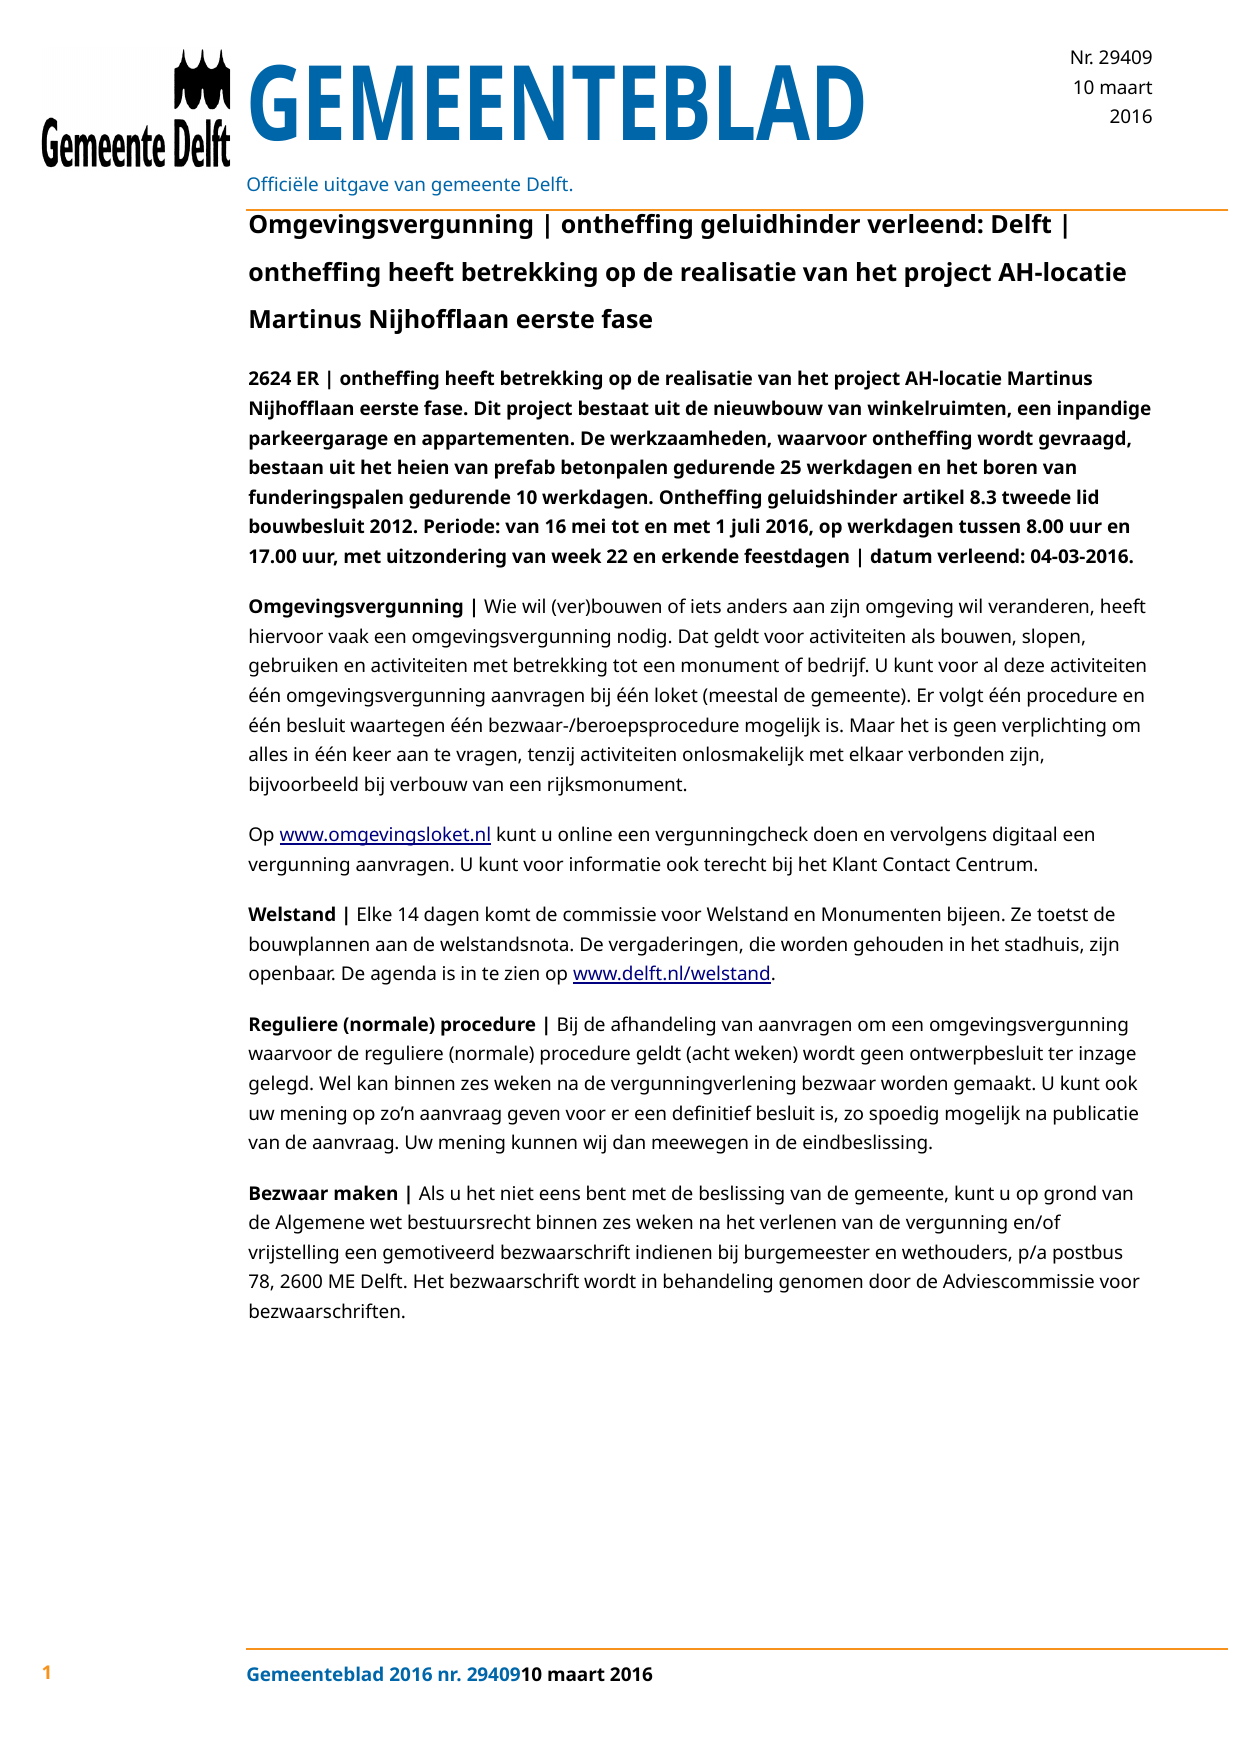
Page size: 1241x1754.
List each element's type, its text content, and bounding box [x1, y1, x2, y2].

text Welstand | Elke 14 dagen komt de commissie voor Welstand en Monumenten bijeen. Ze toetst de bouwplannen aan de welstandsnota. De vergaderingen, die worden gehouden in het stadhuis, zijn openbaar. De agenda is in te zien op www.delft.nl/welstand. [248, 901, 1152, 986]
text Reguliere (normale) procedure | Bij de afhandeling van aanvragen om een omgevingsvergunning waarvoor de reguliere (normale) procedure geldt (acht weken) wordt geen ontwerpbesluit ter inzage gelegd. Wel kan binnen zes weken na de vergunningverlening bezwaar worden gemaakt. U kunt ook uw mening op zo’n aanvraag geven voor er een definitief besluit is, zo spoedig mogelijk na publicatie van de aanvraag. Uw mening kunnen wij dan meewegen in de eindbeslissing. [248, 1011, 1152, 1155]
text Op www.omgevingsloket.nl kunt u online een vergunningcheck doen en vervolgens digitaal een vergunning aanvragen. U kunt voor informatie ook terecht bij het Klant Contact Centrum. [248, 821, 1152, 877]
text Omgevingsvergunning | Wie wil (ver)bouwen of iets anders aan zijn omgeving wil veranderen, heeft hiervoor vaak een omgevingsvergunning nodig. Dat geldt voor activiteiten als bouwen, slopen, gebruiken en activiteiten met betrekking tot een monument of bedrijf. U kunt voor al deze activiteiten één omgevingsvergunning aanvragen bij één loket (meestal de gemeente). Er volgt één procedure en één besluit waartegen één bezwaar-/beroepsprocedure mogelijk is. Maar het is geen verplichting om alles in één keer aan te vragen, tenzij activiteiten onlosmakelijk met elkaar verbonden zijn, bijvoorbeeld bij verbouw van een rijksmonument. [248, 593, 1152, 797]
text Omgevingsvergunning | ontheffing geluidhinder verleend: Delft | ontheffing heeft betrekking op de realisatie van het project AH-locatie Martinus Nijhofflaan eerste fase [248, 211, 1152, 336]
text Bezwaar maken | Als u het niet eens bent met de beslissing van de gemeente, kunt u op grond van de Algemene wet bestuursrecht binnen zes weken na het verlenen van de vergunning en/of vrijstelling een gemotiveerd bezwaarschrift indienen bij burgemeester en wethouders, p/a postbus 78, 2600 ME Delft. Het bezwaarschrift wordt in behandeling genomen door de Adviescommissie voor bezwaarschriften. [248, 1180, 1152, 1324]
picture [41, 47, 231, 172]
text 2624 ER | ontheffing heeft betrekking op de realisatie van het project AH-locatie Martinus Nijhofflaan eerste fase. Dit project bestaat uit de nieuwbouw van winkelruimten, een inpandige parkeergarage en appartementen. De werkzaamheden, waarvoor ontheffing wordt gevraagd, bestaan uit het heien van prefab betonpalen gedurende 25 werkdagen en het boren van funderingspalen gedurende 10 werkdagen. Ontheffing geluidshinder artikel 8.3 tweede lid bouwbesluit 2012. Periode: van 16 mei tot en met 1 juli 2016, op werkdagen tussen 8.00 uur en 17.00 uur, met uitzondering van week 22 en erkende feestdagen | datum verleend: 04-03-2016. [248, 366, 1152, 569]
